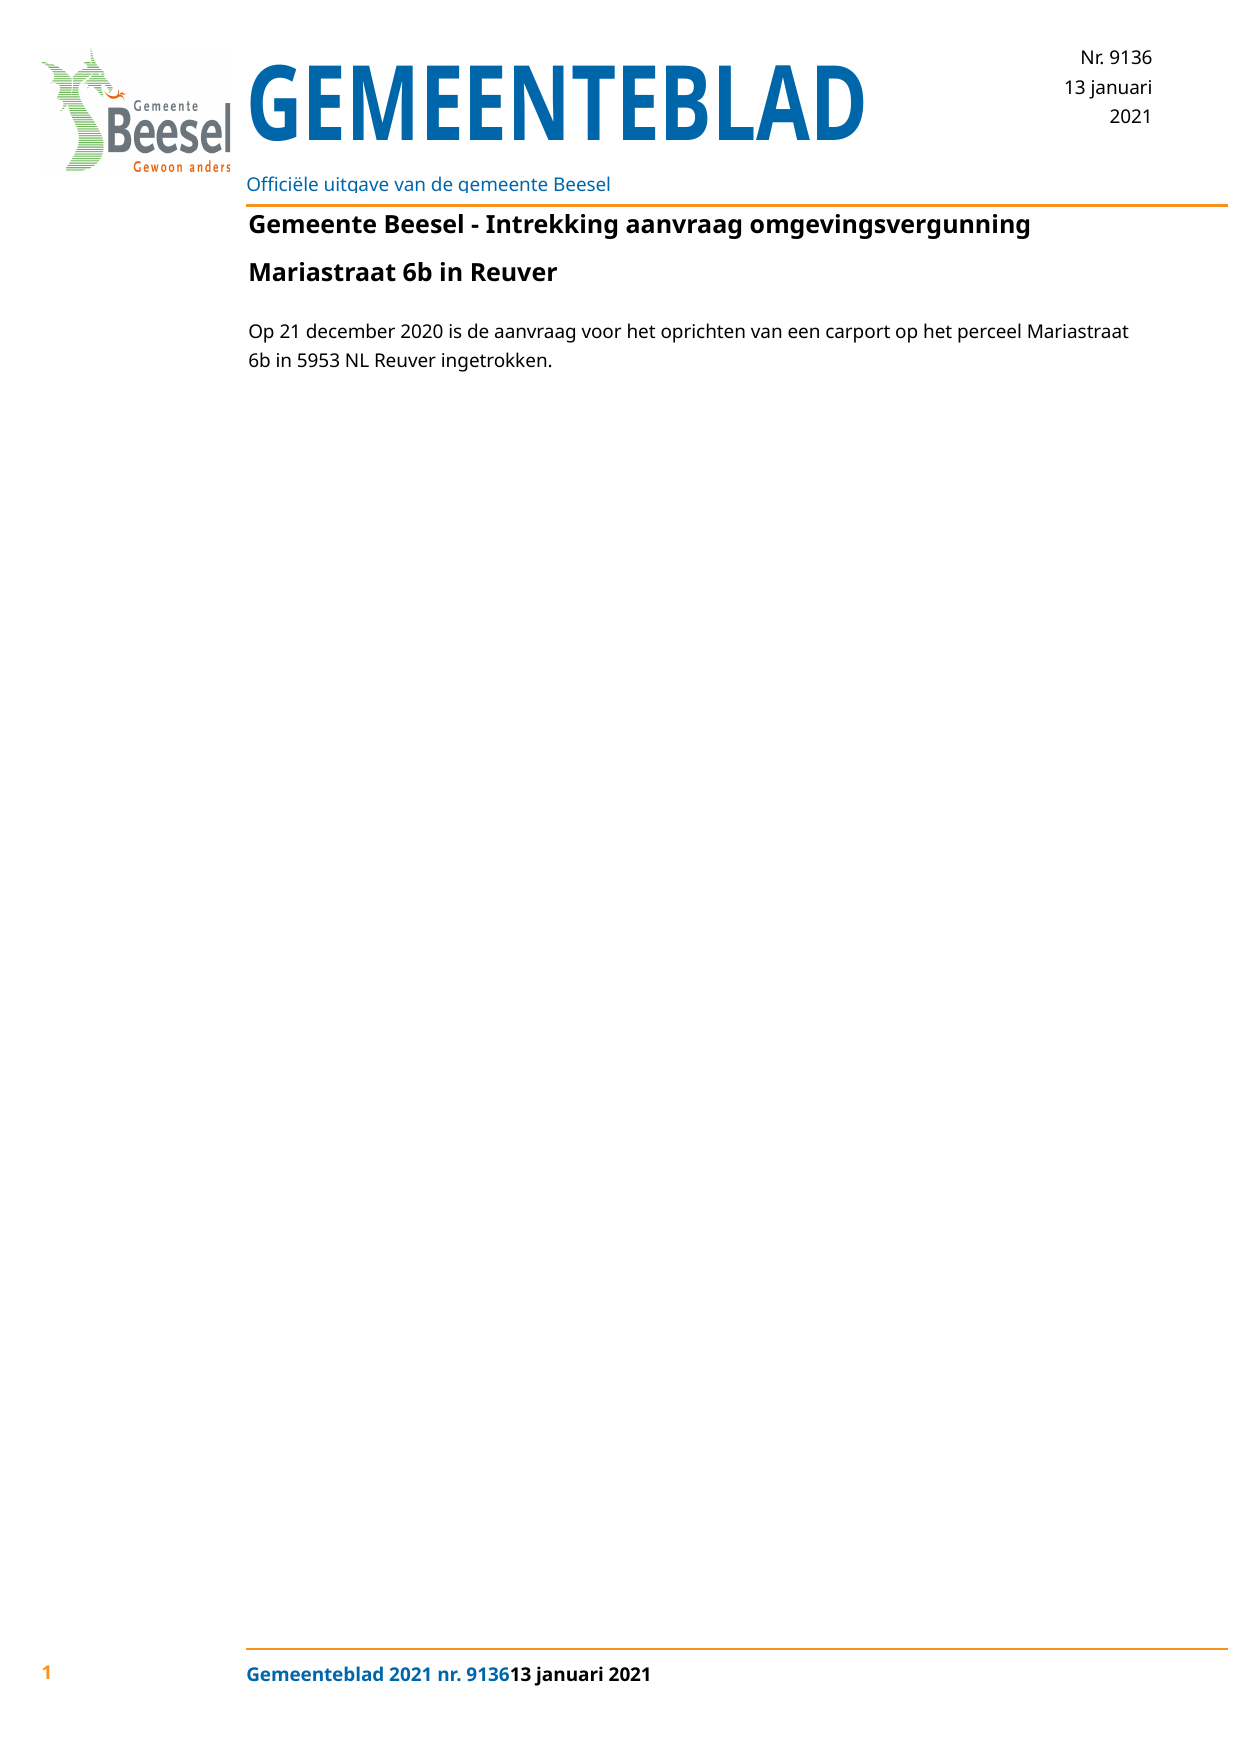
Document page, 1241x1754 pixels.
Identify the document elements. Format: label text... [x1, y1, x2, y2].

text Gemeente Beesel - Intrekking aanvraag omgevingsvergunning Mariastraat 6b in Reuver [248, 207, 1152, 288]
picture [41, 47, 231, 172]
text Op 21 december 2020 is de aanvraag voor het oprichten van een carport op het perceel Mariastraat 6b in 5953 NL Reuver ingetrokken. [248, 318, 1152, 373]
